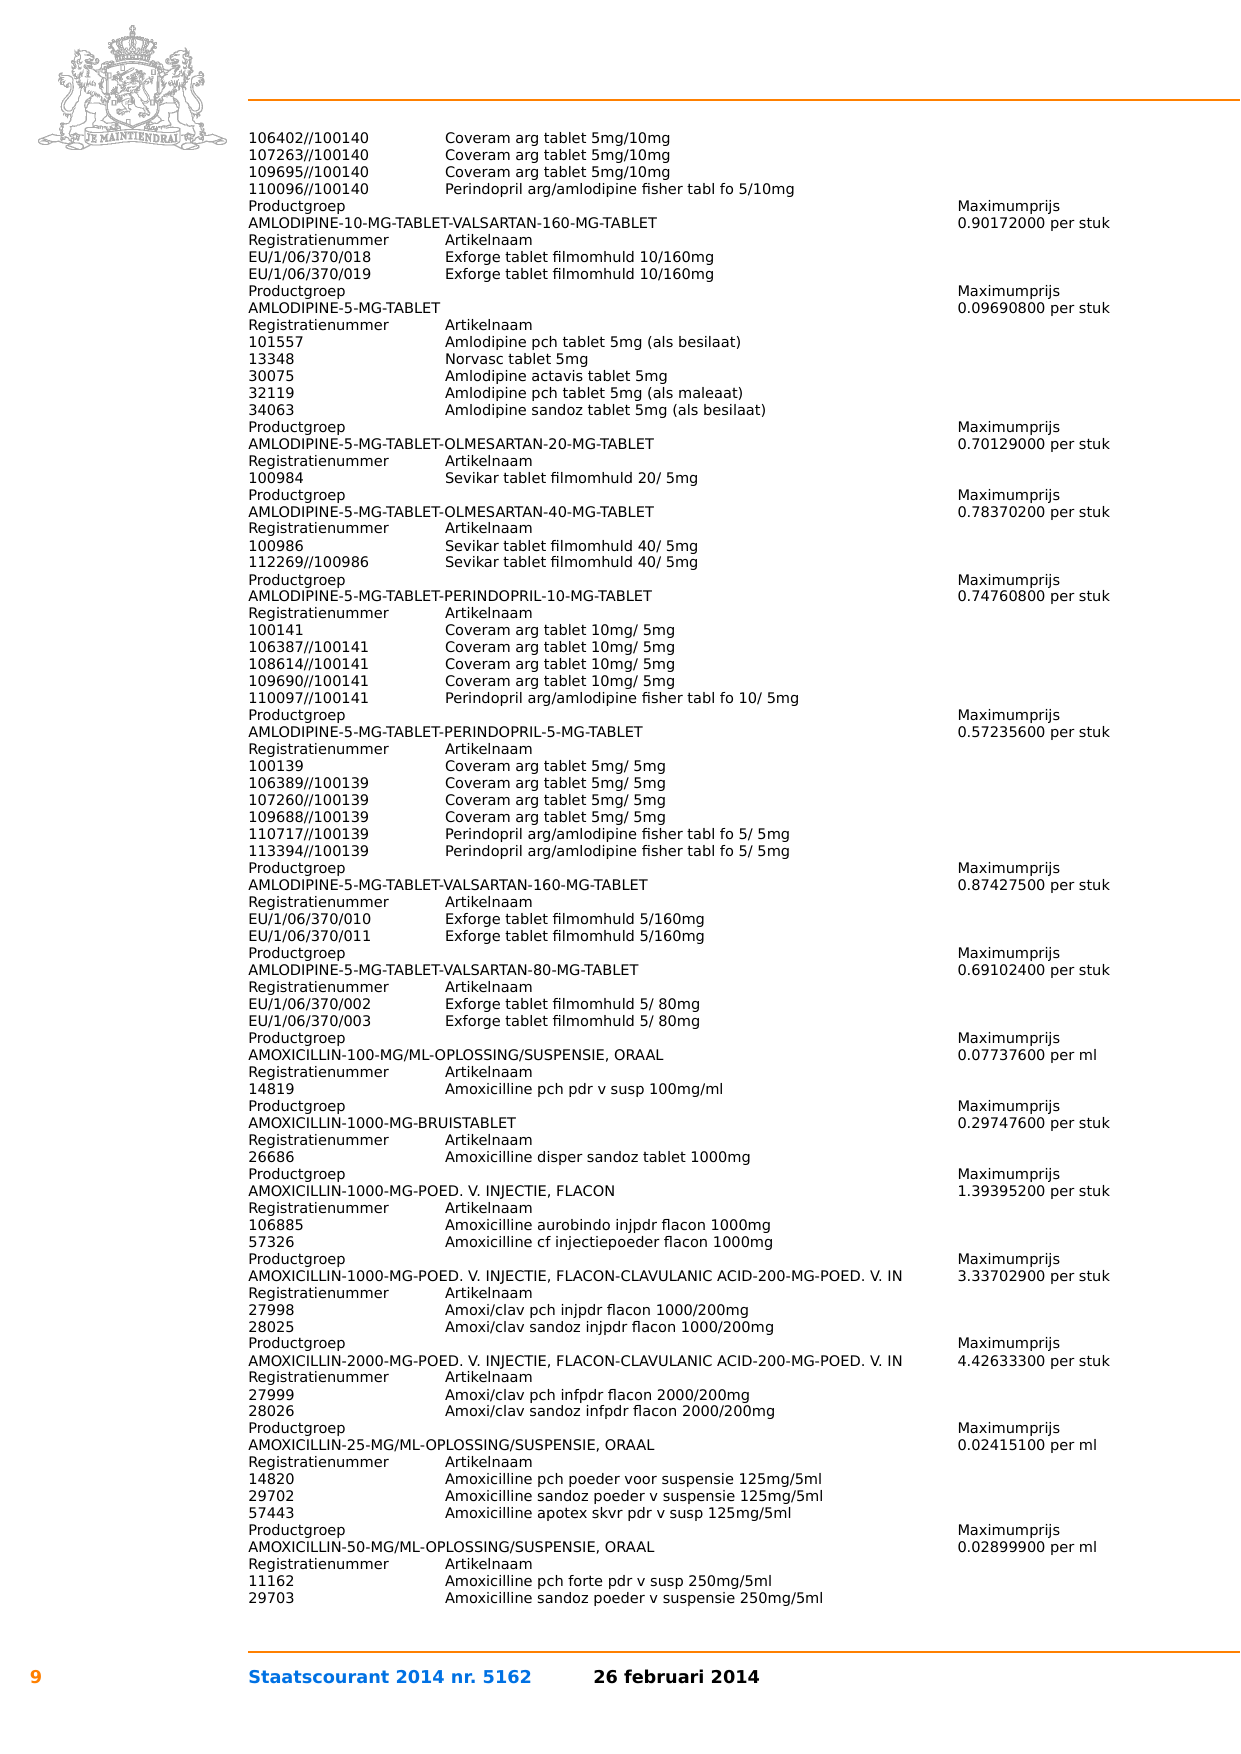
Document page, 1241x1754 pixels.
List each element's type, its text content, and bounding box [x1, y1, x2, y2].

table_cell Registratienummer [248, 1064, 439, 1081]
table_cell 29702 [248, 1488, 439, 1505]
table_cell Artikelnaam [439, 1132, 951, 1149]
table_cell 0.29747600 per stuk [951, 1115, 1163, 1132]
table_cell Sevikar tablet filmomhuld 40/ 5mg [439, 554, 951, 571]
table_cell Amoxicilline sandoz poeder v suspensie 125mg/5ml [439, 1488, 951, 1505]
table_cell Productgroep [248, 419, 439, 436]
table_cell 106389//100139 [248, 775, 439, 792]
table_cell Exforge tablet filmomhuld 5/160mg [439, 911, 951, 928]
table_cell Maximumprijs [951, 571, 1163, 588]
table_cell Exforge tablet filmomhuld 5/ 80mg [439, 1013, 951, 1030]
table_cell Amoxicilline apotex skvr pdr v susp 125mg/5ml [439, 1505, 951, 1522]
table_cell [951, 690, 1163, 707]
table_cell Artikelnaam [439, 1369, 951, 1386]
table_cell Amoxicilline aurobindo injpdr flacon 1000mg [439, 1217, 951, 1233]
table_cell Amoxicilline disper sandoz tablet 1000mg [439, 1149, 951, 1166]
table_cell Registratienummer [248, 605, 439, 622]
table_cell Sevikar tablet filmomhuld 20/ 5mg [439, 470, 951, 486]
table_cell Coveram arg tablet 5mg/10mg [439, 164, 951, 181]
table_cell [951, 1081, 1163, 1098]
table_cell EU/1/06/370/019 [248, 266, 439, 283]
table_cell Registratienummer [248, 1454, 439, 1471]
table_cell [951, 249, 1163, 266]
table_cell Registratienummer [248, 1200, 439, 1217]
picture [38, 25, 227, 150]
table_cell 0.57235600 per stuk [951, 724, 1163, 741]
table_cell 4.42633300 per stuk [951, 1353, 1163, 1369]
table_cell Amoxicilline pch forte pdr v susp 250mg/5ml [439, 1573, 951, 1590]
table_cell 110096//100140 [248, 181, 439, 198]
table_cell Amoxicilline cf injectiepoeder flacon 1000mg [439, 1234, 951, 1251]
table_cell 101557 [248, 334, 439, 351]
table_cell [951, 1200, 1163, 1217]
table_cell Perindopril arg/amlodipine fisher tabl fo 5/ 5mg [439, 826, 951, 843]
table_cell [439, 1030, 951, 1047]
table_cell Exforge tablet filmomhuld 10/160mg [439, 266, 951, 283]
table_cell Productgroep [248, 1098, 439, 1115]
table_cell Maximumprijs [951, 1335, 1163, 1352]
table_cell 11162 [248, 1573, 439, 1590]
table_cell Amoxi/clav sandoz infpdr flacon 2000/200mg [439, 1403, 951, 1420]
table_cell Productgroep [248, 1251, 439, 1267]
table_cell 100139 [248, 758, 439, 775]
table_cell [951, 554, 1163, 571]
table_cell [951, 928, 1163, 945]
table_cell 106885 [248, 1217, 439, 1233]
table_cell Maximumprijs [951, 198, 1163, 215]
table_cell [951, 351, 1163, 368]
table_cell Amoxi/clav pch injpdr flacon 1000/200mg [439, 1301, 951, 1318]
table_cell Productgroep [248, 707, 439, 724]
table_cell Artikelnaam [439, 1064, 951, 1081]
table_cell [951, 809, 1163, 826]
table_cell Norvasc tablet 5mg [439, 351, 951, 368]
table_cell 26686 [248, 1149, 439, 1166]
table_cell [951, 1488, 1163, 1505]
table_cell 0.78370200 per stuk [951, 504, 1163, 520]
table_cell Coveram arg tablet 5mg/ 5mg [439, 792, 951, 809]
table_cell 113394//100139 [248, 843, 439, 860]
table_cell EU/1/06/370/003 [248, 1013, 439, 1030]
table_cell [951, 996, 1163, 1013]
table_cell Productgroep [248, 860, 439, 877]
table_cell [951, 656, 1163, 673]
table_cell 100984 [248, 470, 439, 486]
table_cell AMLODIPINE-5-MG-TABLET-PERINDOPRIL-5-MG-TABLET [248, 724, 951, 741]
table_cell Artikelnaam [439, 1454, 951, 1471]
table_cell Maximumprijs [951, 1522, 1163, 1539]
table_cell Coveram arg tablet 5mg/ 5mg [439, 758, 951, 775]
table_cell [951, 622, 1163, 639]
table_cell [439, 486, 951, 503]
table_cell 28025 [248, 1319, 439, 1335]
table_cell Sevikar tablet filmomhuld 40/ 5mg [439, 538, 951, 554]
table_cell 28026 [248, 1403, 439, 1420]
table_cell 109695//100140 [248, 164, 439, 181]
table_cell Perindopril arg/amlodipine fisher tabl fo 10/ 5mg [439, 690, 951, 707]
table_cell Registratienummer [248, 1369, 439, 1386]
table_cell 13348 [248, 351, 439, 368]
table_cell Maximumprijs [951, 860, 1163, 877]
table_cell [951, 1285, 1163, 1301]
table_cell 27998 [248, 1301, 439, 1318]
table_cell 109690//100141 [248, 673, 439, 690]
table_cell 107263//100140 [248, 147, 439, 164]
table_cell Maximumprijs [951, 1166, 1163, 1183]
table_cell AMOXICILLIN-1000-MG-POED. V. INJECTIE, FLACON-CLAVULANIC ACID-200-MG-POED. V. IN [248, 1268, 951, 1284]
table_cell Maximumprijs [951, 707, 1163, 724]
table_cell Amoxi/clav pch infpdr flacon 2000/200mg [439, 1386, 951, 1403]
table_cell Registratienummer [248, 1285, 439, 1301]
table_cell [951, 317, 1163, 334]
table_cell [951, 538, 1163, 554]
table_cell 112269//100986 [248, 554, 439, 571]
table_cell Productgroep [248, 283, 439, 300]
table_cell 1.39395200 per stuk [951, 1183, 1163, 1199]
table_cell 106387//100141 [248, 639, 439, 656]
table_cell [951, 266, 1163, 283]
table_cell [951, 894, 1163, 911]
table_cell 106402//100140 [248, 130, 439, 147]
table_cell Productgroep [248, 486, 439, 503]
table_cell 107260//100139 [248, 792, 439, 809]
table_cell Registratienummer [248, 232, 439, 249]
table_cell Maximumprijs [951, 1420, 1163, 1437]
table_cell Coveram arg tablet 5mg/ 5mg [439, 775, 951, 792]
table_cell Artikelnaam [439, 232, 951, 249]
table_cell Registratienummer [248, 894, 439, 911]
table_cell Coveram arg tablet 10mg/ 5mg [439, 622, 951, 639]
table_cell Amlodipine sandoz tablet 5mg (als besilaat) [439, 402, 951, 418]
table_cell Artikelnaam [439, 1200, 951, 1217]
table_cell Artikelnaam [439, 605, 951, 622]
table_cell Productgroep [248, 945, 439, 962]
table_cell Exforge tablet filmomhuld 10/160mg [439, 249, 951, 266]
table_cell Amlodipine actavis tablet 5mg [439, 368, 951, 384]
table_cell [951, 758, 1163, 775]
table_cell [439, 571, 951, 588]
table_cell [951, 1403, 1163, 1420]
table_cell Coveram arg tablet 10mg/ 5mg [439, 639, 951, 656]
table_cell [951, 1471, 1163, 1488]
table_cell [951, 1556, 1163, 1573]
table_cell Exforge tablet filmomhuld 5/ 80mg [439, 996, 951, 1013]
table_cell 0.07737600 per ml [951, 1047, 1163, 1064]
table_cell AMLODIPINE-5-MG-TABLET [248, 300, 951, 317]
table_cell [951, 368, 1163, 384]
table_cell AMLODIPINE-10-MG-TABLET-VALSARTAN-160-MG-TABLET [248, 215, 951, 232]
table_cell 0.02899900 per ml [951, 1539, 1163, 1556]
table_cell [951, 1386, 1163, 1403]
table_cell Perindopril arg/amlodipine fisher tabl fo 5/ 5mg [439, 843, 951, 860]
table_cell Registratienummer [248, 1132, 439, 1149]
table_cell AMOXICILLIN-1000-MG-POED. V. INJECTIE, FLACON [248, 1183, 951, 1199]
table_cell 0.74760800 per stuk [951, 588, 1163, 605]
table_cell AMOXICILLIN-50-MG/ML-OPLOSSING/SUSPENSIE, ORAAL [248, 1539, 951, 1556]
table_cell Registratienummer [248, 520, 439, 537]
table_cell 0.70129000 per stuk [951, 436, 1163, 452]
table_cell [439, 945, 951, 962]
table_cell [951, 1217, 1163, 1233]
table_cell Productgroep [248, 1522, 439, 1539]
table_cell [951, 1234, 1163, 1251]
table_cell [951, 1064, 1163, 1081]
table_cell Artikelnaam [439, 520, 951, 537]
table_cell [951, 775, 1163, 792]
table_cell 34063 [248, 402, 439, 418]
table_cell AMLODIPINE-5-MG-TABLET-OLMESARTAN-20-MG-TABLET [248, 436, 951, 452]
table_cell [439, 1098, 951, 1115]
table_cell AMLODIPINE-5-MG-TABLET-VALSARTAN-80-MG-TABLET [248, 962, 951, 979]
table_cell AMOXICILLIN-2000-MG-POED. V. INJECTIE, FLACON-CLAVULANIC ACID-200-MG-POED. V. IN [248, 1353, 951, 1369]
table_cell [439, 707, 951, 724]
table_cell Artikelnaam [439, 317, 951, 334]
table_cell Productgroep [248, 1030, 439, 1047]
table_cell [951, 402, 1163, 418]
table_cell Amlodipine pch tablet 5mg (als maleaat) [439, 385, 951, 402]
table_cell [951, 979, 1163, 996]
table_cell [439, 860, 951, 877]
table_cell EU/1/06/370/011 [248, 928, 439, 945]
table_cell 108614//100141 [248, 656, 439, 673]
table_cell Maximumprijs [951, 1251, 1163, 1267]
table_cell [951, 1590, 1163, 1607]
table_cell [439, 283, 951, 300]
table_cell [951, 1454, 1163, 1471]
table_cell [951, 741, 1163, 758]
table_cell 14820 [248, 1471, 439, 1488]
table_cell [951, 520, 1163, 537]
table_cell AMLODIPINE-5-MG-TABLET-VALSARTAN-160-MG-TABLET [248, 877, 951, 894]
table_cell Maximumprijs [951, 945, 1163, 962]
table_cell [951, 385, 1163, 402]
table_cell [439, 1420, 951, 1437]
table_cell Productgroep [248, 1335, 439, 1352]
table_cell Registratienummer [248, 317, 439, 334]
table_cell [951, 232, 1163, 249]
table_cell [951, 334, 1163, 351]
table_cell [951, 1013, 1163, 1030]
table_cell [951, 1301, 1163, 1318]
table_cell Productgroep [248, 1166, 439, 1183]
table_cell [951, 470, 1163, 486]
table_cell Productgroep [248, 571, 439, 588]
table_cell 14819 [248, 1081, 439, 1098]
table_cell 110717//100139 [248, 826, 439, 843]
table_cell 30075 [248, 368, 439, 384]
table_cell [951, 453, 1163, 469]
table_cell EU/1/06/370/018 [248, 249, 439, 266]
table_cell Maximumprijs [951, 486, 1163, 503]
table_cell [951, 1319, 1163, 1335]
table_cell 57326 [248, 1234, 439, 1251]
table_cell 0.02415100 per ml [951, 1437, 1163, 1454]
table_cell 27999 [248, 1386, 439, 1403]
table_cell Artikelnaam [439, 1556, 951, 1573]
table_cell Registratienummer [248, 453, 439, 469]
table_cell Registratienummer [248, 979, 439, 996]
table_cell [951, 911, 1163, 928]
table_cell Productgroep [248, 198, 439, 215]
table_cell Artikelnaam [439, 453, 951, 469]
table_cell Artikelnaam [439, 894, 951, 911]
table_cell Coveram arg tablet 10mg/ 5mg [439, 673, 951, 690]
table_cell Maximumprijs [951, 1098, 1163, 1115]
table_cell Exforge tablet filmomhuld 5/160mg [439, 928, 951, 945]
table_cell 0.69102400 per stuk [951, 962, 1163, 979]
table_cell 0.90172000 per stuk [951, 215, 1163, 232]
table_cell Maximumprijs [951, 283, 1163, 300]
table_cell [439, 419, 951, 436]
table_cell [439, 1335, 951, 1352]
table_cell 100986 [248, 538, 439, 554]
table_cell Registratienummer [248, 741, 439, 758]
table_cell EU/1/06/370/002 [248, 996, 439, 1013]
table_cell Perindopril arg/amlodipine fisher tabl fo 5/10mg [439, 181, 951, 198]
table_cell AMLODIPINE-5-MG-TABLET-PERINDOPRIL-10-MG-TABLET [248, 588, 951, 605]
table_cell [951, 1505, 1163, 1522]
table_cell 3.33702900 per stuk [951, 1268, 1163, 1284]
table_cell 0.87427500 per stuk [951, 877, 1163, 894]
table_cell [951, 1132, 1163, 1149]
table_cell Coveram arg tablet 5mg/10mg [439, 130, 951, 147]
table_cell 57443 [248, 1505, 439, 1522]
table_cell [439, 198, 951, 215]
table_cell [951, 130, 1163, 147]
table_cell Artikelnaam [439, 979, 951, 996]
table_cell Coveram arg tablet 5mg/10mg [439, 147, 951, 164]
table_cell [951, 673, 1163, 690]
table_cell Maximumprijs [951, 419, 1163, 436]
table_cell 110097//100141 [248, 690, 439, 707]
table_cell [439, 1522, 951, 1539]
table_cell [439, 1251, 951, 1267]
table_cell Amoxicilline sandoz poeder v suspensie 250mg/5ml [439, 1590, 951, 1607]
table_cell 0.09690800 per stuk [951, 300, 1163, 317]
table_cell 109688//100139 [248, 809, 439, 826]
table_cell Productgroep [248, 1420, 439, 1437]
table_cell AMOXICILLIN-1000-MG-BRUISTABLET [248, 1115, 951, 1132]
table_cell [951, 1369, 1163, 1386]
table_cell Amlodipine pch tablet 5mg (als besilaat) [439, 334, 951, 351]
table_cell 100141 [248, 622, 439, 639]
table_cell [951, 147, 1163, 164]
table_cell [951, 1149, 1163, 1166]
table_cell AMOXICILLIN-100-MG/ML-OPLOSSING/SUSPENSIE, ORAAL [248, 1047, 951, 1064]
table_cell 32119 [248, 385, 439, 402]
table_cell Coveram arg tablet 5mg/ 5mg [439, 809, 951, 826]
table_cell [951, 164, 1163, 181]
table_cell AMLODIPINE-5-MG-TABLET-OLMESARTAN-40-MG-TABLET [248, 504, 951, 520]
table_cell Amoxicilline pch poeder voor suspensie 125mg/5ml [439, 1471, 951, 1488]
table_cell Artikelnaam [439, 741, 951, 758]
table_cell [951, 1573, 1163, 1590]
table_cell Amoxicilline pch pdr v susp 100mg/ml [439, 1081, 951, 1098]
table_cell AMOXICILLIN-25-MG/ML-OPLOSSING/SUSPENSIE, ORAAL [248, 1437, 951, 1454]
table_cell [951, 843, 1163, 860]
table_cell [951, 181, 1163, 198]
table_cell [951, 639, 1163, 656]
table_cell [439, 1166, 951, 1183]
table_cell EU/1/06/370/010 [248, 911, 439, 928]
table_cell Amoxi/clav sandoz injpdr flacon 1000/200mg [439, 1319, 951, 1335]
table_cell [951, 792, 1163, 809]
table_cell Maximumprijs [951, 1030, 1163, 1047]
table_cell [951, 826, 1163, 843]
table_cell 29703 [248, 1590, 439, 1607]
table_cell Artikelnaam [439, 1285, 951, 1301]
table_cell Registratienummer [248, 1556, 439, 1573]
table_cell [951, 605, 1163, 622]
table_cell Coveram arg tablet 10mg/ 5mg [439, 656, 951, 673]
